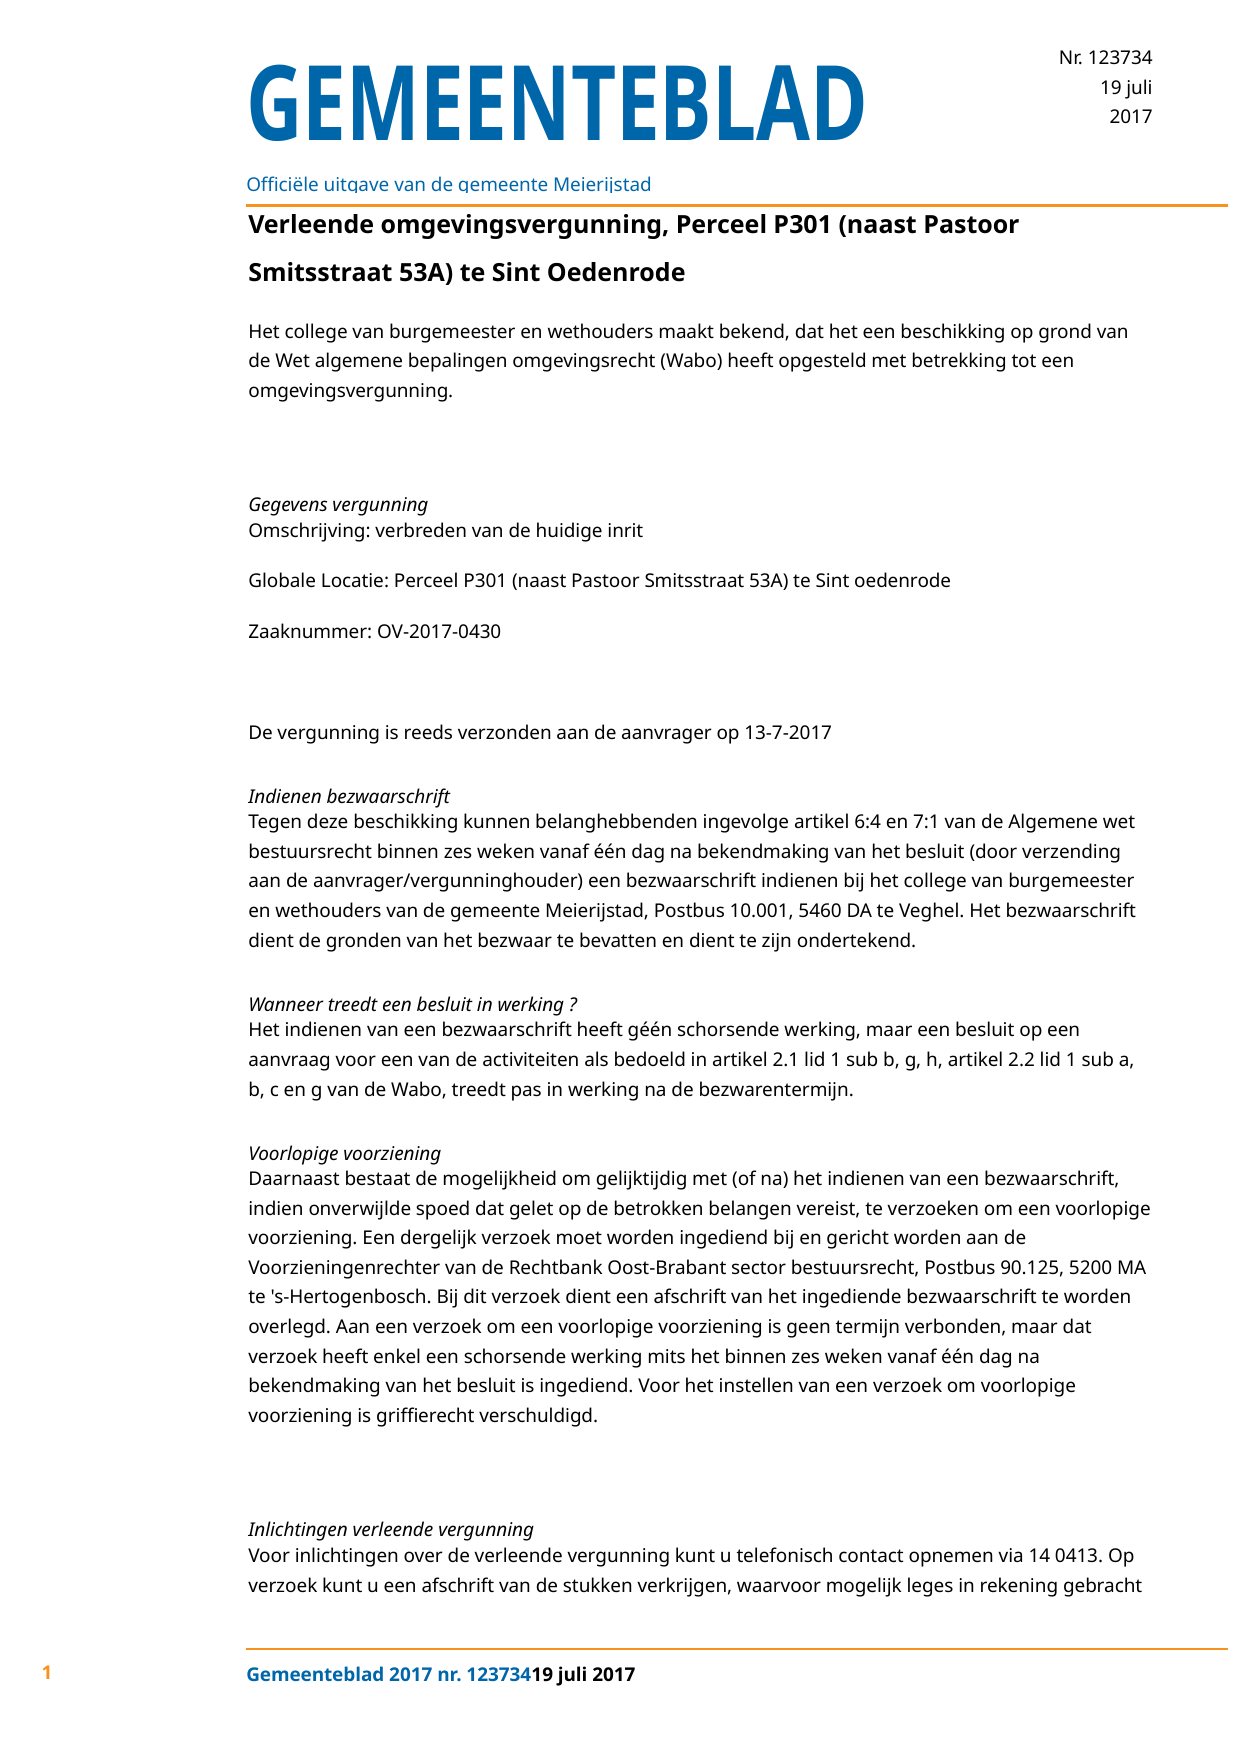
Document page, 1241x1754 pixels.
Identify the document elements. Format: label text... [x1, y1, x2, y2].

text Indienen bezwaarschrift [248, 783, 1152, 808]
text Het indienen van een bezwaarschrift heeft géén schorsende werking, maar een besluit op een aanvraag voor een van de activiteiten als bedoeld in artikel 2.1 lid 1 sub b, g, h, artikel 2.2 lid 1 sub a, b, c en g van de Wabo, treedt pas in werking na de bezwarentermijn. [248, 1017, 1152, 1101]
text Voorlopige voorziening [248, 1140, 1152, 1165]
text Gegevens vergunning [248, 491, 1152, 517]
text Daarnaast bestaat de mogelijkheid om gelijktijdig met (of na) het indienen van een bezwaarschrift, indien onverwijlde spoed dat gelet op de betrokken belangen vereist, te verzoeken om een voorlopige voorziening. Een dergelijk verzoek moet worden ingediend bij en gericht worden aan de Voorzieningenrechter van de Rechtbank Oost-Brabant sector bestuursrecht, Postbus 90.125, 5200 MA te 's-Hertogenbosch. Bij dit verzoek dient een afschrift van het ingediende bezwaarschrift te worden overlegd. Aan een verzoek om een voorlopige voorziening is geen termijn verbonden, maar dat verzoek heeft enkel een schorsende werking mits het binnen zes weken vanaf één dag na bekendmaking van het besluit is ingediend. Voor het instellen van een verzoek om voorlopige voorziening is griffierecht verschuldigd. [248, 1165, 1152, 1428]
text De vergunning is reeds verzonden aan de aanvrager op 13-7-2017 [248, 719, 1152, 744]
text Verleende omgevingsvergunning, Perceel P301 (naast Pastoor Smitsstraat 53A) te Sint Oedenrode [248, 207, 1152, 288]
text Tegen deze beschikking kunnen belanghebbenden ingevolge artikel 6:4 en 7:1 van de Algemene wet bestuursrecht binnen zes weken vanaf één dag na bekendmaking van het besluit (door verzending aan de aanvrager/vergunninghouder) een bezwaarschrift indienen bij het college van burgemeester en wethouders van de gemeente Meierijstad, Postbus 10.001, 5460 DA te Veghel. Het bezwaarschrift dient de gronden van het bezwaar te bevatten en dient te zijn ondertekend. [248, 808, 1152, 953]
text Wanneer treedt een besluit in werking ? [248, 991, 1152, 1017]
text Voor inlichtingen over de verleende vergunning kunt u telefonisch contact opnemen via 14 0413. Op verzoek kunt u een afschrift van de stukken verkrijgen, waarvoor mogelijk leges in rekening gebracht [248, 1542, 1152, 1597]
text Het college van burgemeester en wethouders maakt bekend, dat het een beschikking op grond van de Wet algemene bepalingen omgevingsrecht (Wabo) heeft opgesteld met betrekking tot een omgevingsvergunning. [248, 318, 1152, 403]
text Omschrijving: verbreden van de huidige inrit [248, 517, 1152, 543]
text Globale Locatie: Perceel P301 (naast Pastoor Smitsstraat 53A) te Sint oedenrode [248, 568, 1152, 593]
text Inlichtingen verleende vergunning [248, 1516, 1152, 1542]
text Zaaknummer: OV-2017-0430 [248, 618, 1152, 644]
picture [41, 47, 231, 172]
